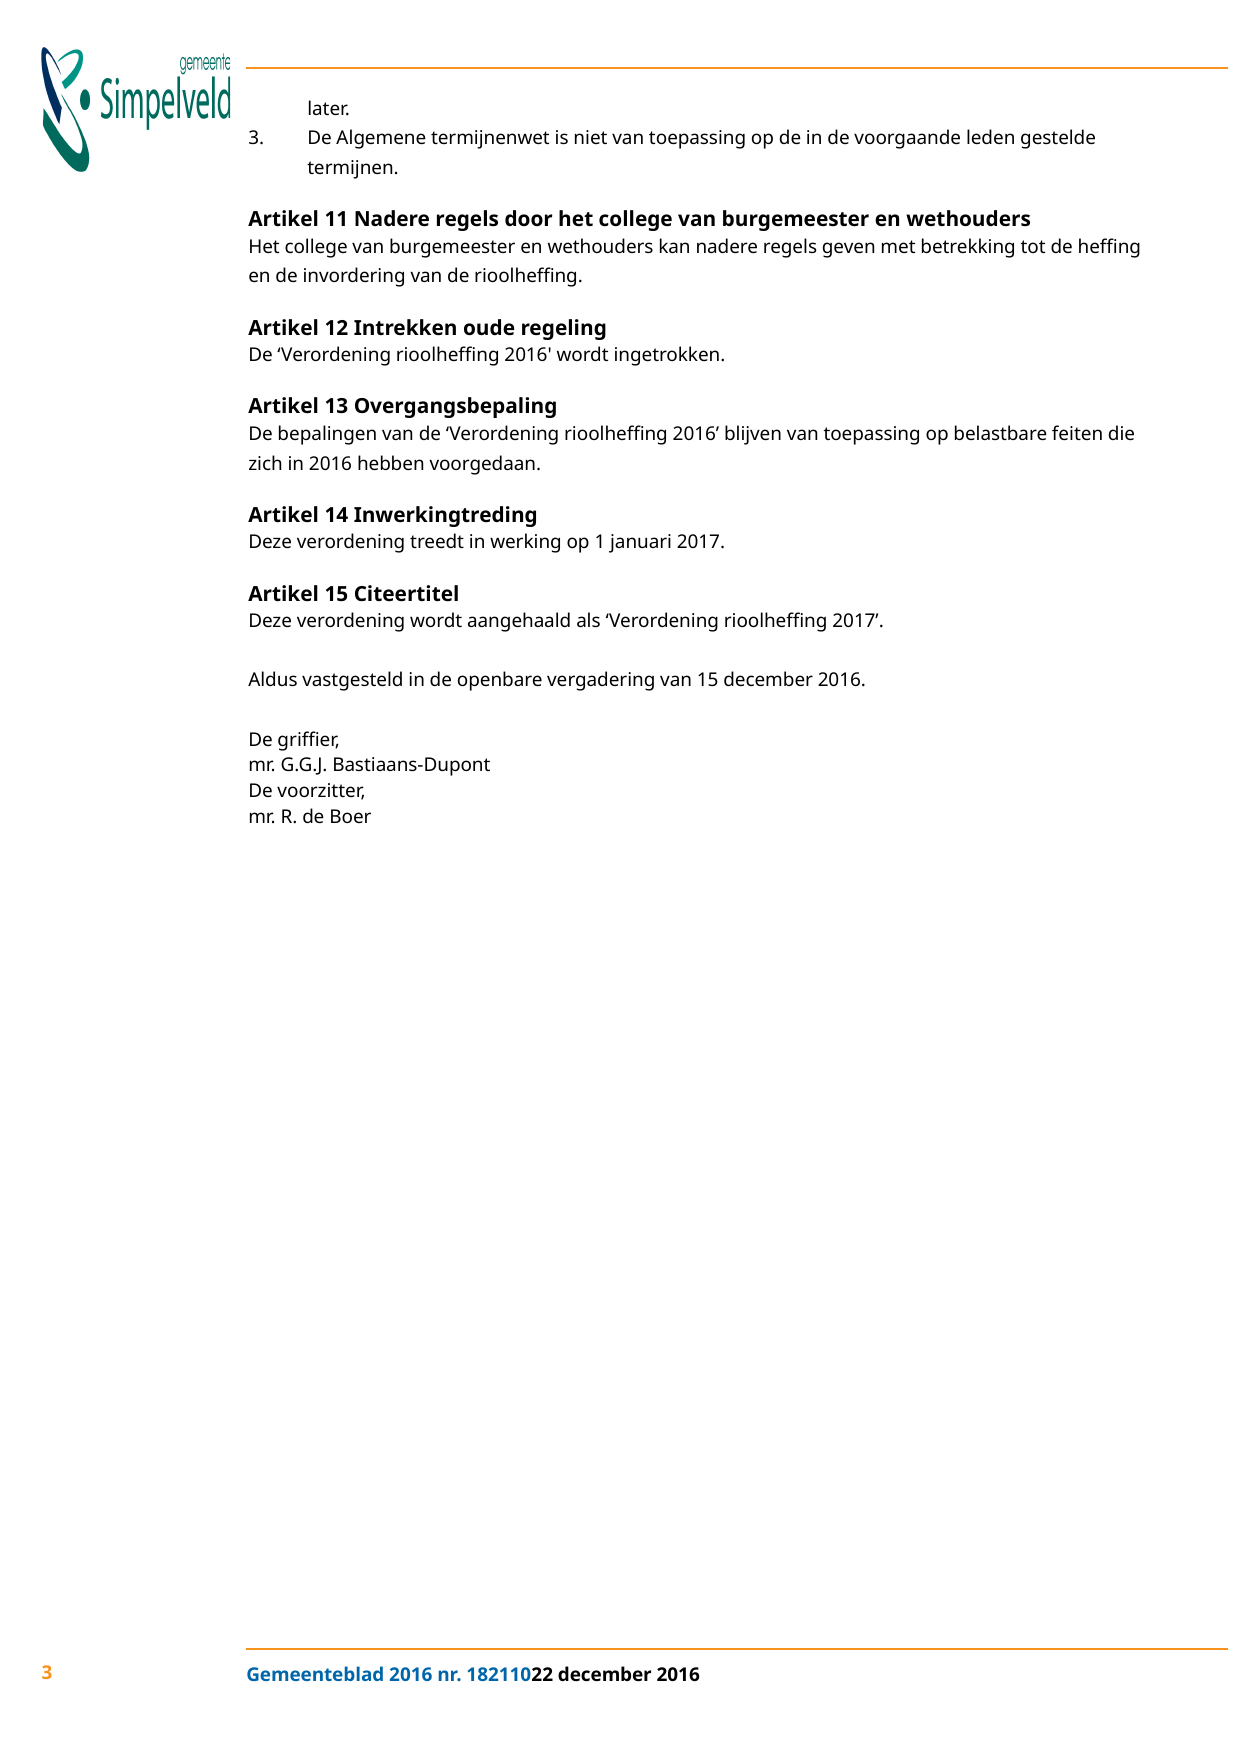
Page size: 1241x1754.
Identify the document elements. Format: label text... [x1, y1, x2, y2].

text Artikel 15 Citeertitel [248, 579, 1152, 607]
text Deze verordening treedt in werking op 1 januari 2017. [248, 528, 1152, 554]
text mr. R. de Boer [248, 803, 1152, 829]
text De bepalingen van de ‘Verordening rioolheffing 2016’ blijven van toepassing op belastbare feiten die zich in 2016 hebben voorgedaan. [248, 420, 1152, 475]
picture [41, 47, 231, 172]
text Aldus vastgesteld in de openbare vergadering van 15 december 2016. [248, 667, 1152, 692]
text Artikel 12 Intrekken oude regeling [248, 313, 1152, 341]
text De griffier, [248, 726, 1152, 751]
text Deze verordening wordt aangehaald als ‘Verordening rioolheffing 2017’. [248, 607, 1152, 633]
text De voorzitter, [248, 777, 1152, 803]
list later. [248, 95, 1152, 121]
text Artikel 11 Nadere regels door het college van burgemeester en wethouders [248, 204, 1152, 233]
text Artikel 14 Inwerkingtreding [248, 500, 1152, 528]
text Artikel 13 Overgangsbepaling [248, 392, 1152, 420]
text mr. G.G.J. Bastiaans-Dupont [248, 751, 1152, 777]
text Het college van burgemeester en wethouders kan nadere regels geven met betrekking tot de heffing en de invordering van de rioolheffing. [248, 233, 1152, 288]
text De ‘Verordening rioolheffing 2016' wordt ingetrokken. [248, 341, 1152, 367]
list De Algemene termijnenwet is niet van toepassing op de in de voorgaande leden gestelde termijnen. [248, 124, 1152, 180]
